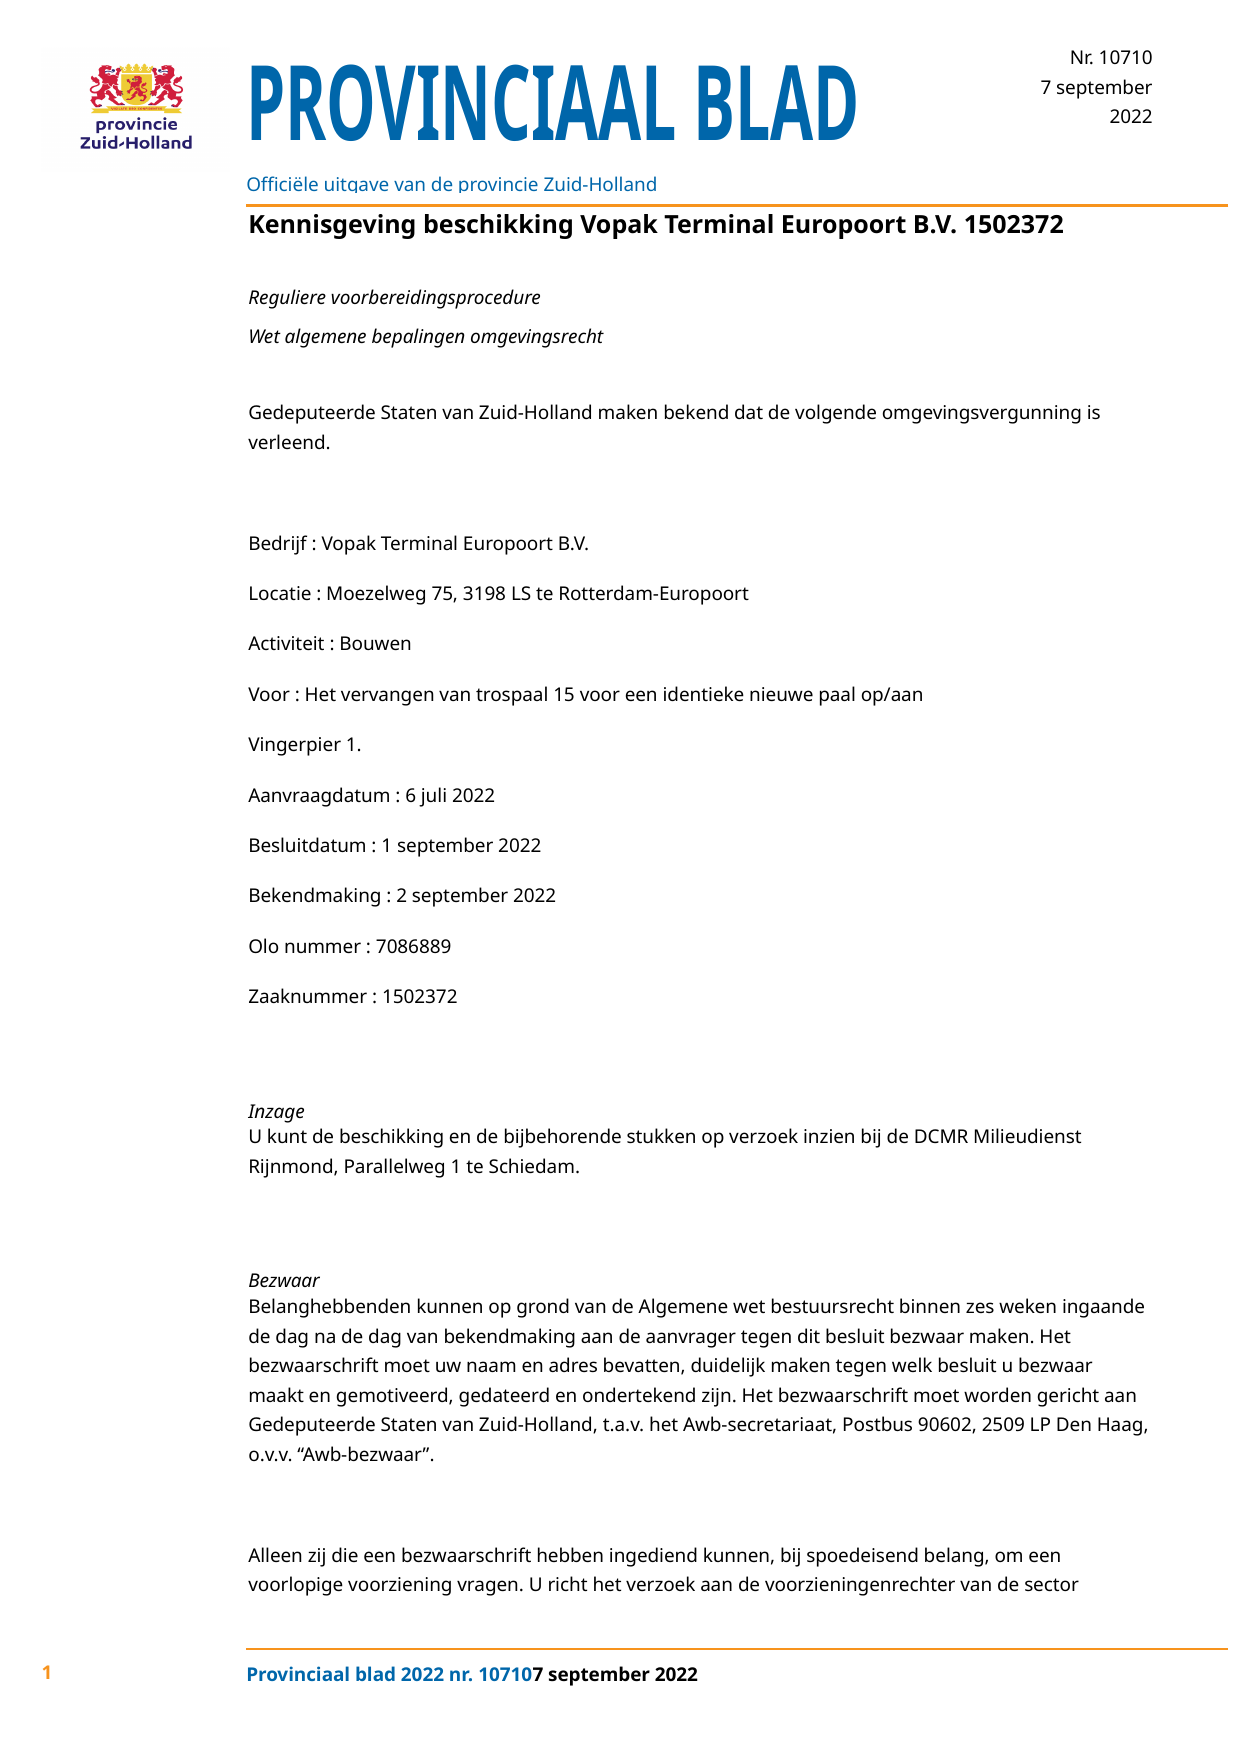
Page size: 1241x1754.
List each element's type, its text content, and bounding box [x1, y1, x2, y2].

text U kunt de beschikking en de bijbehorende stukken op verzoek inzien bij de DCMR Milieudienst Rijnmond, Parallelweg 1 te Schiedam. [248, 1123, 1152, 1179]
text Vingerpier 1. [248, 731, 1152, 757]
text Belanghebbenden kunnen op grond van de Algemene wet bestuursrecht binnen zes weken ingaande de dag na de dag van bekendmaking aan de aanvrager tegen dit besluit bezwaar maken. Het bezwaarschrift moet uw naam en adres bevatten, duidelijk maken tegen welk besluit u bezwaar maakt en gemotiveerd, gedateerd en ondertekend zijn. Het bezwaarschrift moet worden gericht aan Gedeputeerde Staten van Zuid-Holland, t.a.v. het Awb-secretariaat, Postbus 90602, 2509 LP Den Haag, o.v.v. “Awb-bezwaar”. [248, 1293, 1152, 1467]
text Aanvraagdatum : 6 juli 2022 [248, 782, 1152, 807]
text Bedrijf : Vopak Terminal Europoort B.V. [248, 530, 1152, 555]
text Wet algemene bepalingen omgevingsrecht [248, 323, 1152, 349]
text Gedeputeerde Staten van Zuid-Holland maken bekend dat de volgende omgevingsvergunning is verleend. [248, 399, 1152, 454]
text Alleen zij die een bezwaarschrift hebben ingediend kunnen, bij spoedeisend belang, om een voorlopige voorziening vragen. U richt het verzoek aan de voorzieningenrechter van de sector [248, 1542, 1152, 1597]
text Kennisgeving beschikking Vopak Terminal Europoort B.V. 1502372 [248, 207, 1152, 241]
text Voor : Het vervangen van trospaal 15 voor een identieke nieuwe paal op/aan [248, 681, 1152, 707]
text Reguliere voorbereidingsprocedure [248, 284, 1152, 309]
text Bekendmaking : 2 september 2022 [248, 883, 1152, 908]
text Inzage [248, 1098, 1152, 1123]
text Bezwaar [248, 1267, 1152, 1293]
text Besluitdatum : 1 september 2022 [248, 832, 1152, 858]
text Zaaknummer : 1502372 [248, 983, 1152, 1009]
picture [41, 47, 231, 172]
text Locatie : Moezelweg 75, 3198 LS te Rotterdam-Europoort [248, 580, 1152, 606]
text Activiteit : Bouwen [248, 631, 1152, 656]
text Olo nummer : 7086889 [248, 933, 1152, 959]
